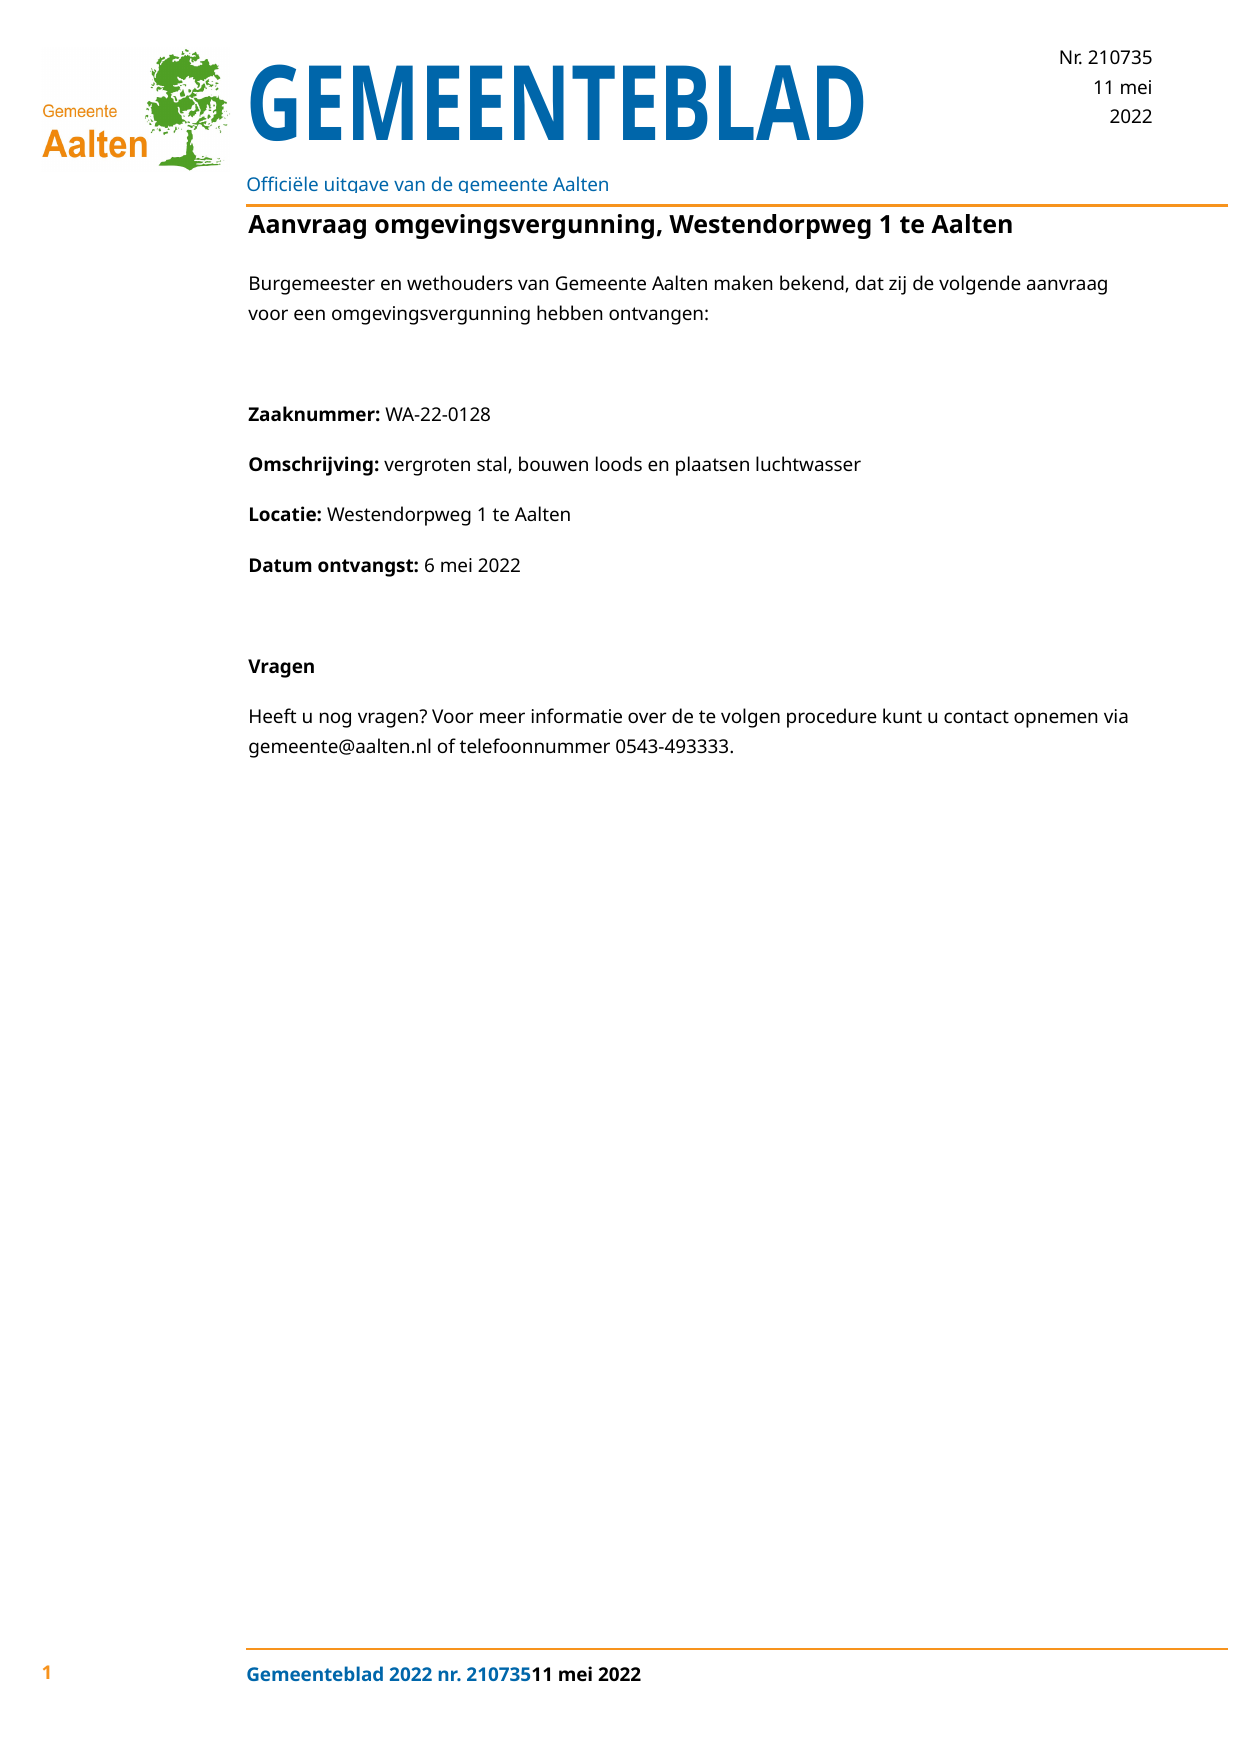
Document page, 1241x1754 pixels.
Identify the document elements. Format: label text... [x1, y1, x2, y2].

text Burgemeester en wethouders van Gemeente Aalten maken bekend, dat zij de volgende aanvraag voor een omgevingsvergunning hebben ontvangen: [248, 270, 1152, 326]
picture [41, 47, 231, 172]
text Datum ontvangst: 6 mei 2022 [248, 552, 1152, 578]
text Aanvraag omgevingsvergunning, Westendorpweg 1 te Aalten [248, 207, 1152, 241]
text Locatie: Westendorpweg 1 te Aalten [248, 502, 1152, 527]
text Vragen [248, 653, 1152, 678]
text Omschrijving: vergroten stal, bouwen loods en plaatsen luchtwasser [248, 451, 1152, 477]
text Heeft u nog vragen? Voor meer informatie over de te volgen procedure kunt u contact opnemen via gemeente@aalten.nl of telefoonnummer 0543-493333. [248, 703, 1152, 758]
text Zaaknummer: WA-22-0128 [248, 401, 1152, 426]
